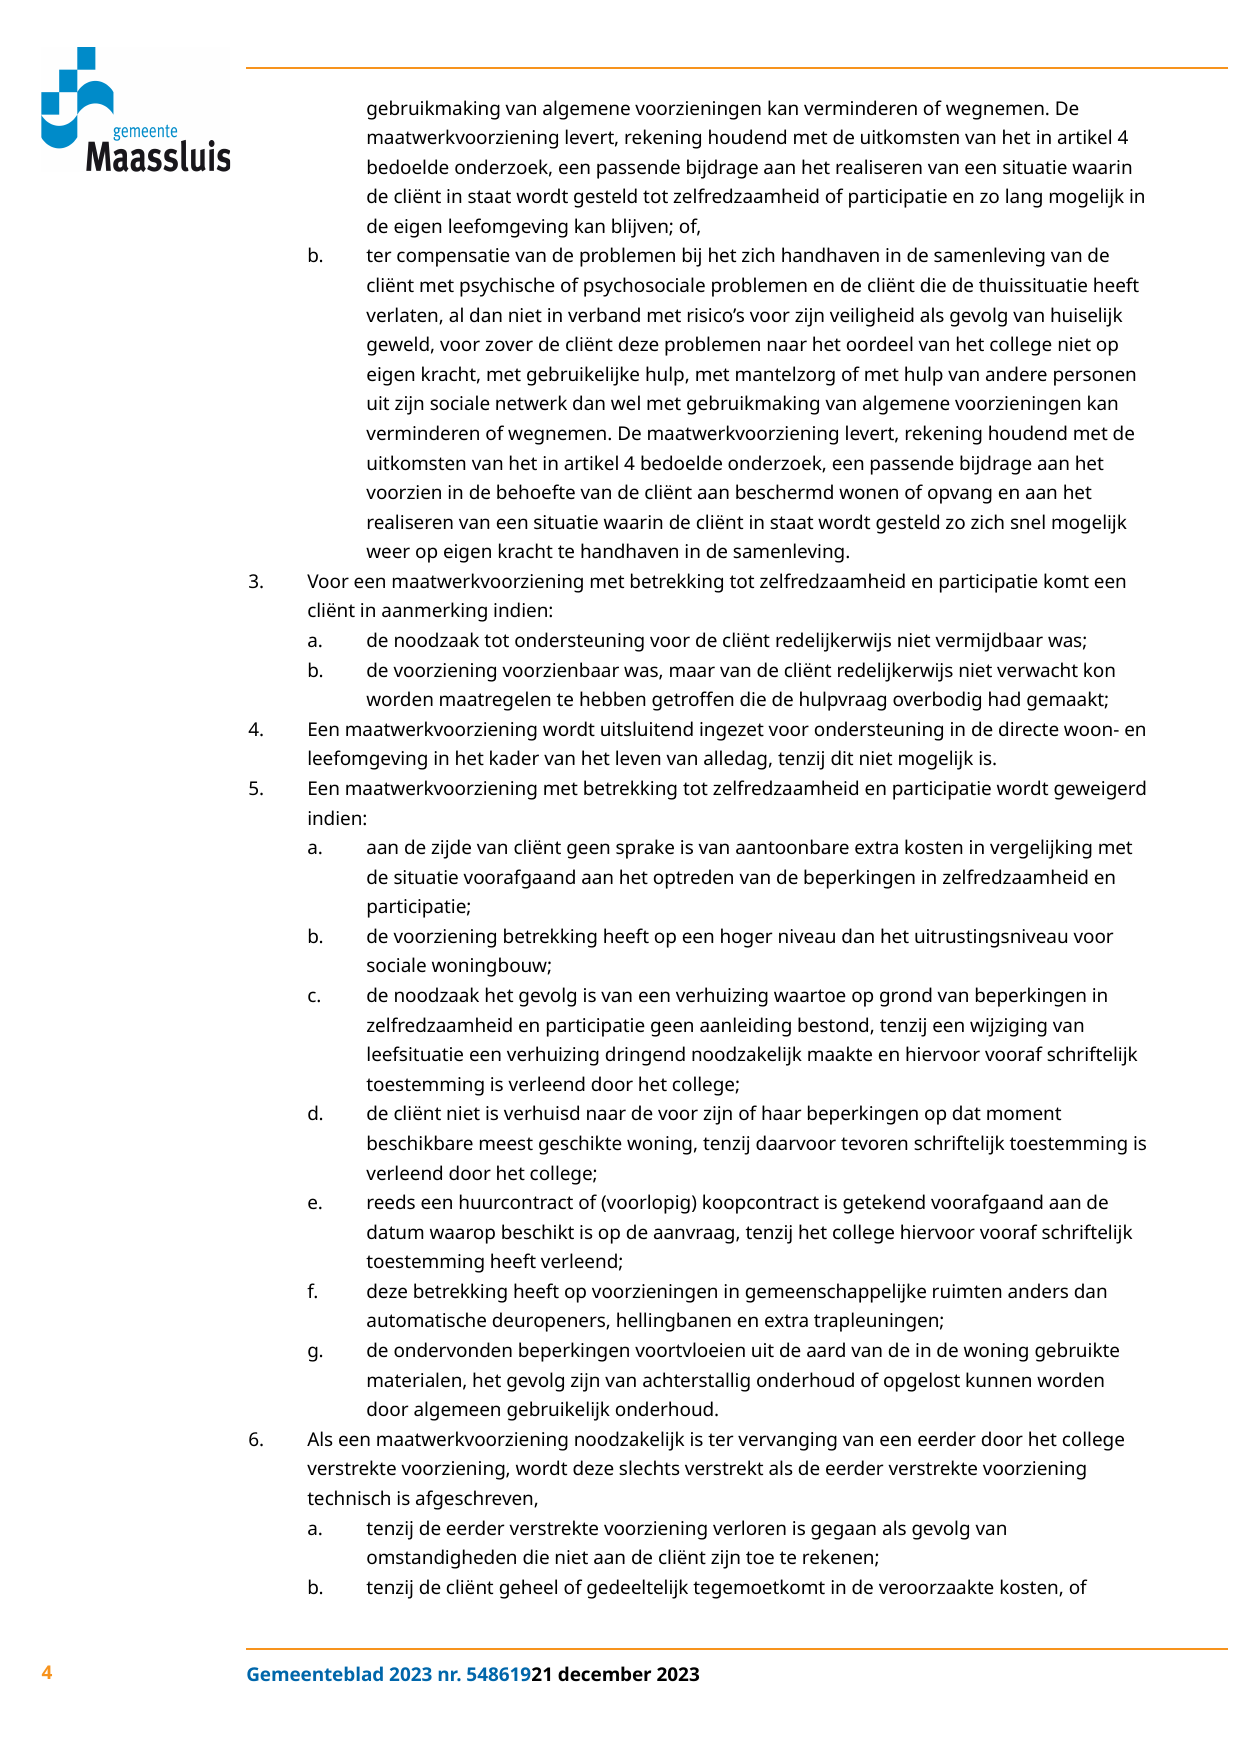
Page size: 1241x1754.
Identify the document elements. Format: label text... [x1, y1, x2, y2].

picture [41, 47, 231, 172]
list ter compensatie van de problemen bij het zich handhaven in de samenleving van de cliënt met psychische of psychosociale problemen en de cliënt die de thuissituatie heeft verlaten, al dan niet in verband met risico’s voor zijn veiligheid als gevolg van huiselijk geweld, voor zover de cliënt deze problemen naar het oordeel van het college niet op eigen kracht, met gebruikelijke hulp, met mantelzorg of met hulp van andere personen uit zijn sociale netwerk dan wel met gebruikmaking van algemene voorzieningen kan verminderen of wegnemen. De maatwerkvoorziening levert, rekening houdend met de uitkomsten van het in artikel 4 bedoelde onderzoek, een passende bijdrage aan het voorzien in de behoefte van de cliënt aan beschermd wonen of opvang en aan het realiseren van een situatie waarin de cliënt in staat wordt gesteld zo zich snel mogelijk weer op eigen kracht te handhaven in de samenleving. [307, 243, 1152, 564]
picture [41, 47, 77, 92]
list de voorziening betrekking heeft op een hoger niveau dan het uitrustingsniveau voor sociale woningbouw; [307, 923, 1152, 978]
list de noodzaak tot ondersteuning voor de cliënt redelijkerwijs niet vermijdbaar was; [307, 627, 1152, 653]
list de noodzaak het gevolg is van een verhuizing waartoe op grond van beperkingen in zelfredzaamheid en participatie geen aanleiding bestond, tenzij een wijziging van leefsituatie een verhuizing dringend noodzakelijk maakte en hiervoor vooraf schriftelijk toestemming is verleend door het college; [307, 982, 1152, 1097]
list de voorziening voorzienbaar was, maar van de cliënt redelijkerwijs niet verwacht kon worden maatregelen te hebben getroffen die de hulpvraag overbodig had gemaakt; [307, 657, 1152, 712]
list gebruikmaking van algemene voorzieningen kan verminderen of wegnemen. De maatwerkvoorziening levert, rekening houdend met de uitkomsten van het in artikel 4 bedoelde onderzoek, een passende bijdrage aan het realiseren van een situatie waarin de cliënt in staat wordt gesteld tot zelfredzaamheid of participatie en zo lang mogelijk in de eigen leefomgeving kan blijven; of, [307, 95, 1152, 239]
list deze betrekking heeft op voorzieningen in gemeenschappelijke ruimten anders dan automatische deuropeners, hellingbanen en extra trapleuningen; [307, 1278, 1152, 1333]
list Een maatwerkvoorziening wordt uitsluitend ingezet voor ondersteuning in de directe woon- en leefomgeving in het kader van het leven van alledag, tenzij dit niet mogelijk is. [248, 716, 1152, 771]
list aan de zijde van cliënt geen sprake is van aantoonbare extra kosten in vergelijking met de situatie voorafgaand aan het optreden van de beperkingen in zelfredzaamheid en participatie; [307, 834, 1152, 919]
list tenzij de eerder verstrekte voorziening verloren is gegaan als gevolg van omstandigheden die niet aan de cliënt zijn toe te rekenen; [307, 1515, 1152, 1570]
list tenzij de cliënt geheel of gedeeltelijk tegemoetkomt in de veroorzaakte kosten, of [307, 1574, 1152, 1600]
list de ondervonden beperkingen voortvloeien uit de aard van de in de woning gebruikte materialen, het gevolg zijn van achterstallig onderhoud of opgelost kunnen worden door algemeen gebruikelijk onderhoud. [307, 1337, 1152, 1422]
list Voor een maatwerkvoorziening met betrekking tot zelfredzaamheid en participatie komt een cliënt in aanmerking indien: [248, 568, 1152, 623]
list Een maatwerkvoorziening met betrekking tot zelfredzaamheid en participatie wordt geweigerd indien: [248, 775, 1152, 831]
list Als een maatwerkvoorziening noodzakelijk is ter vervanging van een eerder door het college verstrekte voorziening, wordt deze slechts verstrekt als de eerder verstrekte voorziening technisch is afgeschreven, [248, 1426, 1152, 1511]
list reeds een huurcontract of (voorlopig) koopcontract is getekend voorafgaand aan de datum waarop beschikt is op de aanvraag, tenzij het college hiervoor vooraf schriftelijk toestemming heeft verleend; [307, 1189, 1152, 1274]
list de cliënt niet is verhuisd naar de voor zijn of haar beperkingen op dat moment beschikbare meest geschikte woning, tenzij daarvoor tevoren schriftelijk toestemming is verleend door het college; [307, 1101, 1152, 1186]
